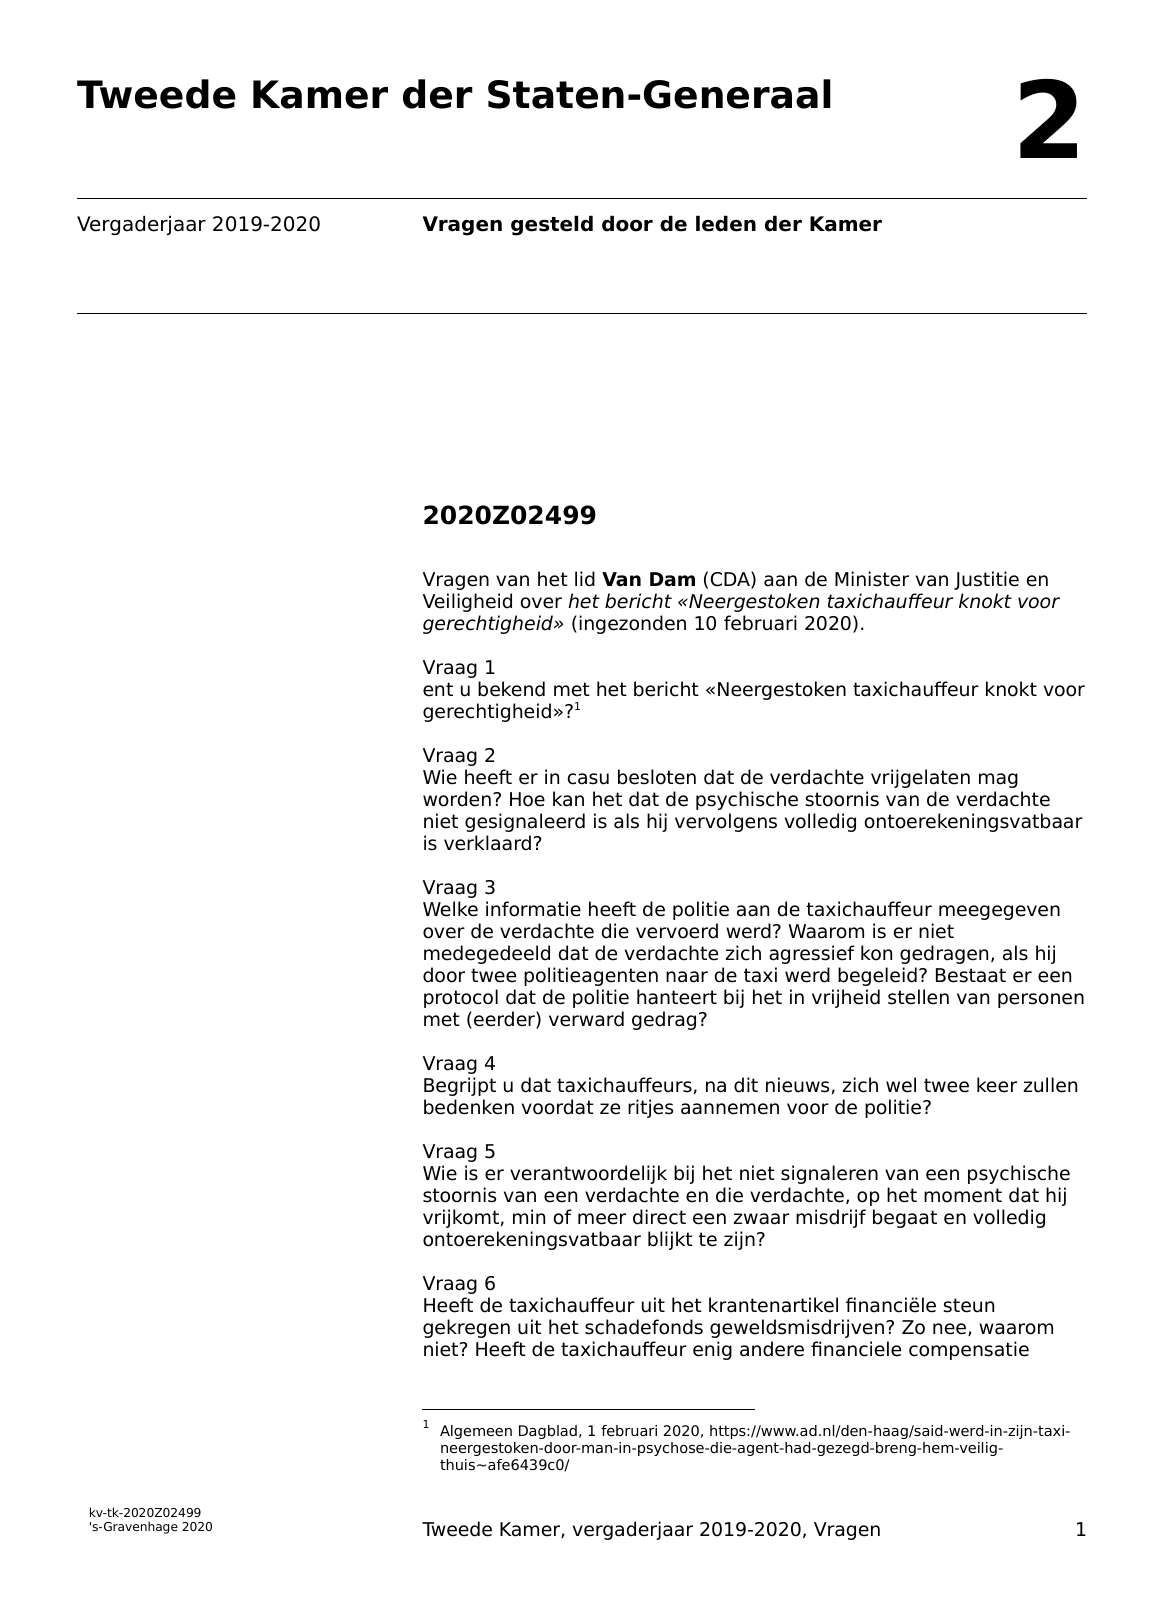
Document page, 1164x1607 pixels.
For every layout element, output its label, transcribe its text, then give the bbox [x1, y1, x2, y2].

text Vraag 5 [422, 1141, 1087, 1163]
text Vraag 3 [422, 877, 1087, 899]
text Wie heeft er in casu besloten dat de verdachte vrijgelaten mag worden? Hoe kan het dat de psychische stoornis van de verdachte niet gesignaleerd is als hij vervolgens volledig ontoerekeningsvatbaar is verklaard? [422, 767, 1087, 855]
text 2020Z02499 [422, 501, 1087, 531]
text Vraag 4 [422, 1053, 1087, 1075]
text Algemeen Dagblad, 1 februari 2020, https://www.ad.nl/den-haag/said-werd-in-zijn-taxi-neergestoken-door-man-in-psychose-die-agent-had-gezegd-breng-hem-veilig-thuis~afe6439c0/ [422, 1418, 1087, 1474]
text Vraag 6 [422, 1273, 1087, 1295]
text Heeft de taxichauffeur uit het krantenartikel financiële steun gekregen uit het schadefonds geweldsmisdrijven? Zo nee, waarom niet? Heeft de taxichauffeur enig andere financiele compensatie [422, 1295, 1087, 1361]
text Vragen van het lid Van Dam (CDA) aan de Minister van Justitie en Veiligheid over het bericht «Neergestoken taxichauffeur knokt voor gerechtigheid» (ingezonden 10 februari 2020). [422, 569, 1087, 635]
table_cell Vergaderjaar 2019-2020 [77, 199, 422, 313]
text Vraag 2 [422, 745, 1087, 767]
text Wie is er verantwoordelijk bij het niet signaleren van een psychische stoornis van een verdachte en die verdachte, op het moment dat hij vrijkomt, min of meer direct een zwaar misdrijf begaat en volledig ontoerekeningsvatbaar blijkt te zijn? [422, 1163, 1087, 1251]
table_cell Vragen gesteld door de leden der Kamer [422, 199, 1087, 313]
table_header 2 [886, 59, 1087, 198]
table_header Tweede Kamer der Staten-Generaal [77, 59, 886, 198]
text Begrijpt u dat taxichauffeurs, na dit nieuws, zich wel twee keer zullen bedenken voordat ze ritjes aannemen voor de politie? [422, 1075, 1087, 1119]
text Vraag 1 [422, 657, 1087, 679]
text 's-Gravenhage 2020 [88, 1520, 323, 1534]
text kv-tk-2020Z02499 [88, 1506, 323, 1520]
text ent u bekend met het bericht «Neergestoken taxichauffeur knokt voor gerechtigheid»? [422, 679, 1087, 723]
text Welke informatie heeft de politie aan de taxichauffeur meegegeven over de verdachte die vervoerd werd? Waarom is er niet medegedeeld dat de verdachte zich agressief kon gedragen, als hij door twee politieagenten naar de taxi werd begeleid? Bestaat er een protocol dat de politie hanteert bij het in vrijheid stellen van personen met (eerder) verward gedrag? [422, 899, 1087, 1031]
